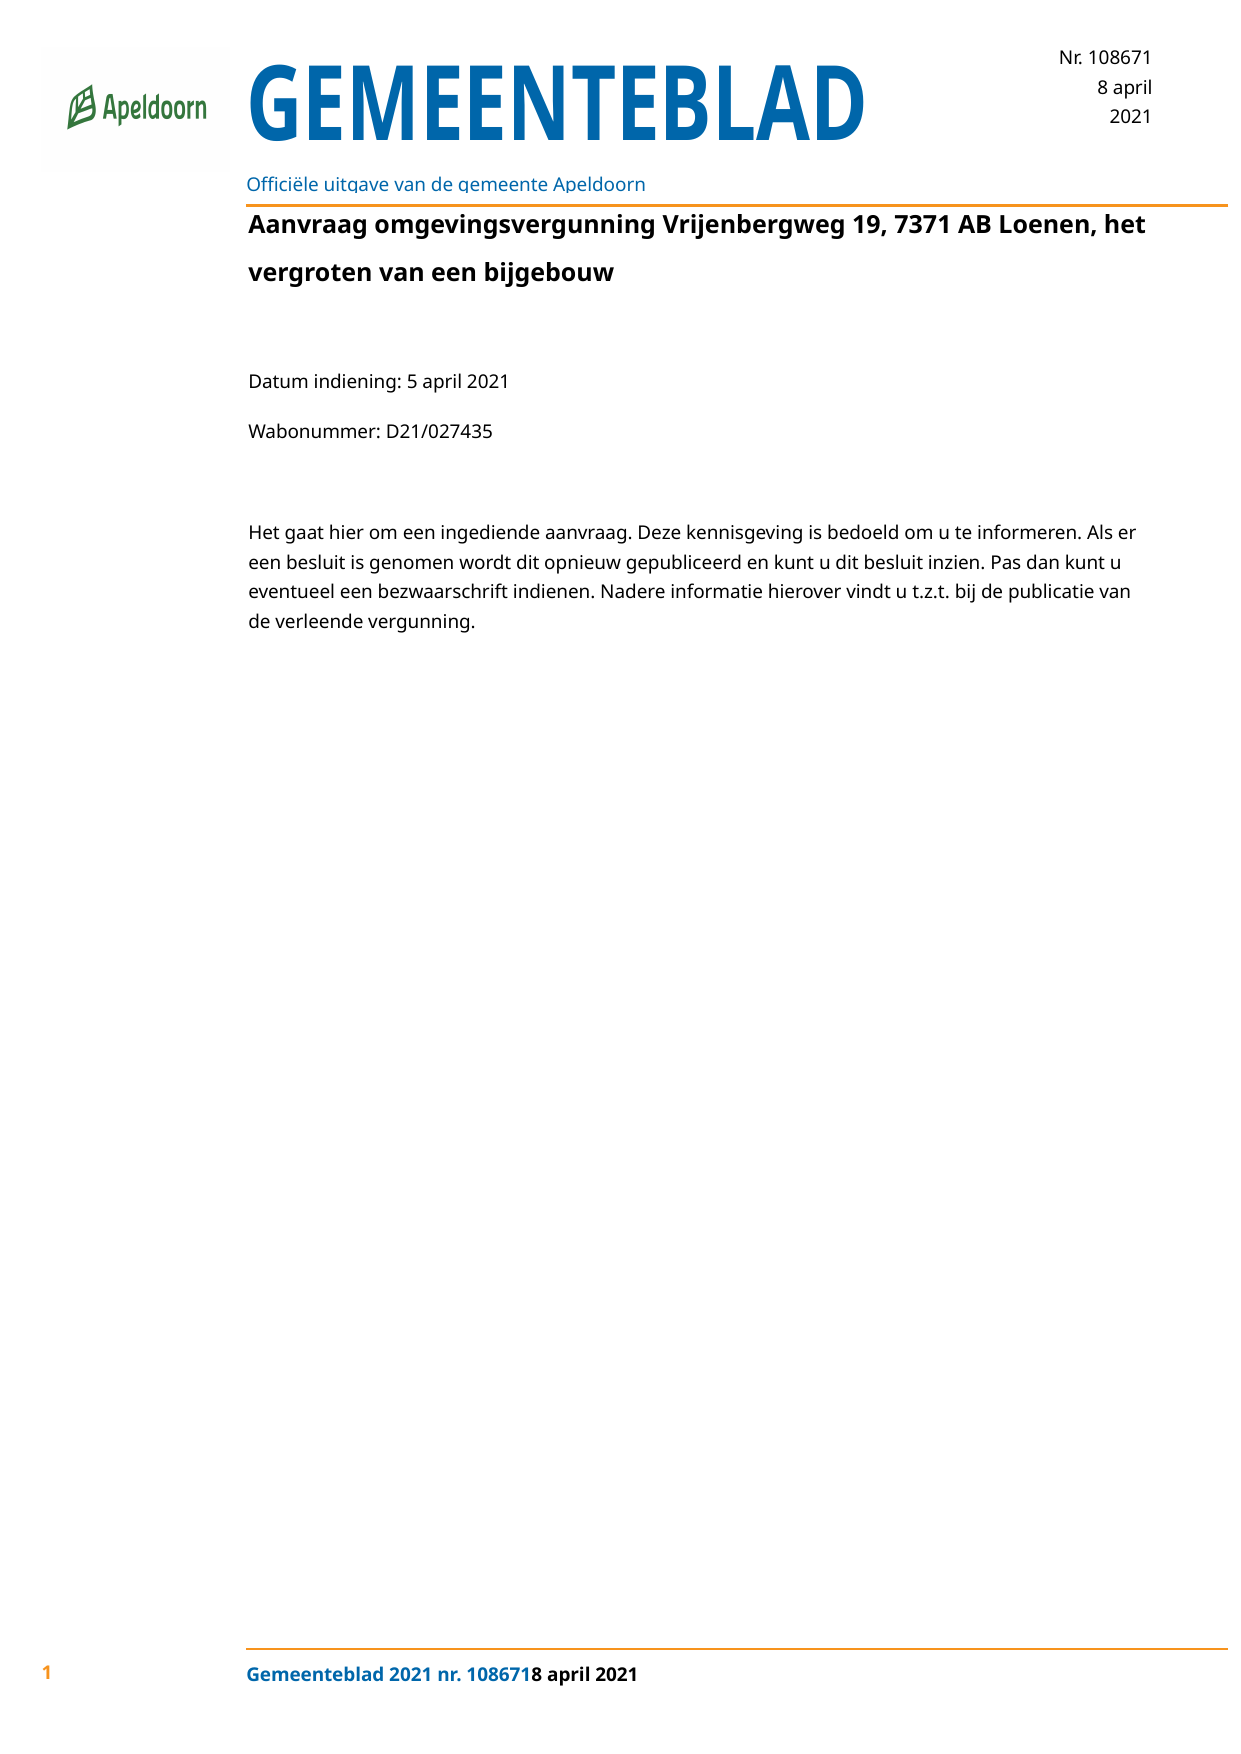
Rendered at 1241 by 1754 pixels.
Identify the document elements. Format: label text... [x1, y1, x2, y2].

text Datum indiening: 5 april 2021 [248, 368, 1152, 394]
picture [41, 47, 231, 172]
text Wabonummer: D21/027435 [248, 419, 1152, 444]
text Aanvraag omgevingsvergunning Vrijenbergweg 19, 7371 AB Loenen, het vergroten van een bijgebouw [248, 207, 1152, 288]
text Het gaat hier om een ingediende aanvraag. Deze kennisgeving is bedoeld om u te informeren. Als er een besluit is genomen wordt dit opnieuw gepubliceerd en kunt u dit besluit inzien. Pas dan kunt u eventueel een bezwaarschrift indienen. Nadere informatie hierover vindt u t.z.t. bij de publicatie van de verleende vergunning. [248, 519, 1152, 634]
